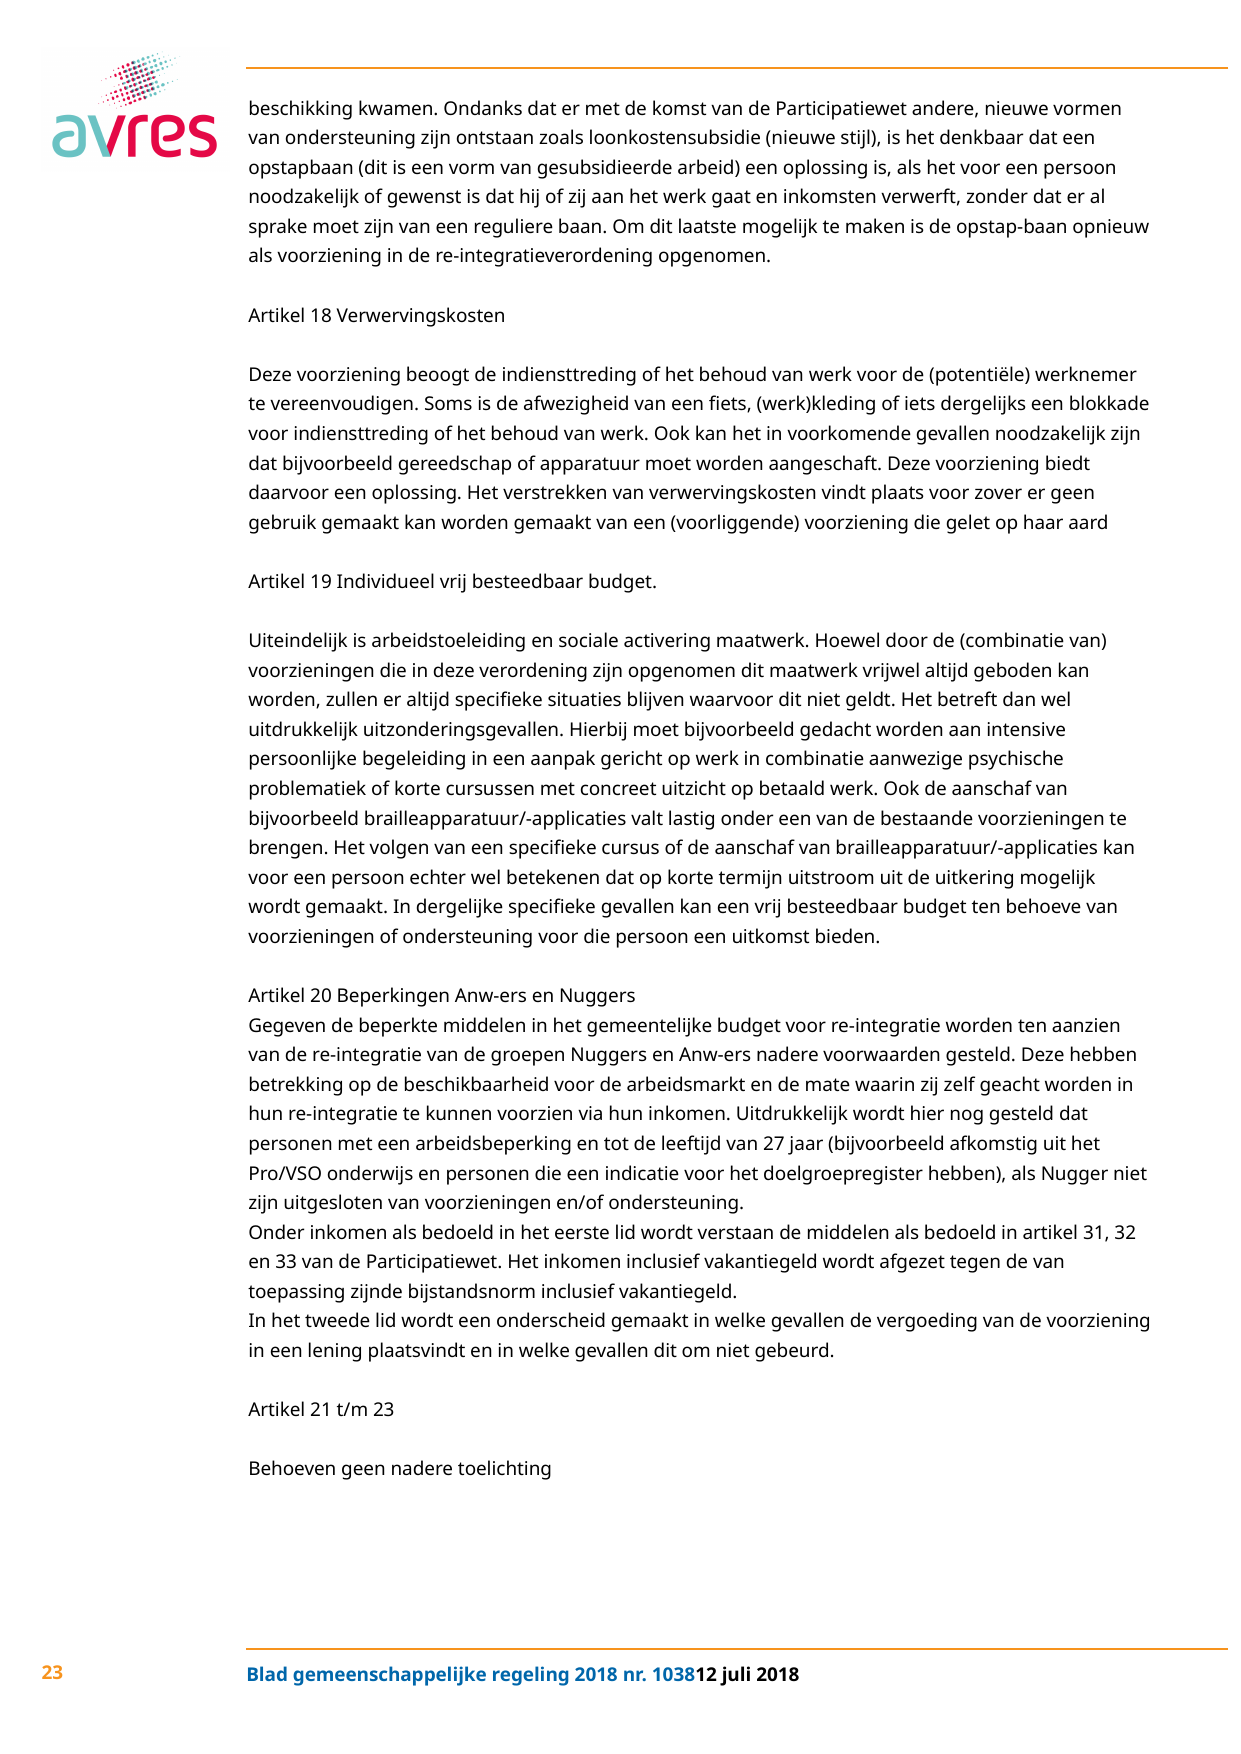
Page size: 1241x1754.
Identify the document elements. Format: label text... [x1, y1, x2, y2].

text beschikking kwamen. Ondanks dat er met de komst van de Participatiewet andere, nieuwe vormen van ondersteuning zijn ontstaan zoals loonkostensubsidie (nieuwe stijl), is het denkbaar dat een opstapbaan (dit is een vorm van gesubsidieerde arbeid) een oplossing is, als het voor een persoon noodzakelijk of gewenst is dat hij of zij aan het werk gaat en inkomsten verwerft, zonder dat er al sprake moet zijn van een reguliere baan. Om dit laatste mogelijk te maken is de opstap-baan opnieuw als voorziening in de re-integratieverordening opgenomen. [248, 95, 1152, 268]
picture [41, 47, 231, 172]
text Uiteindelijk is arbeidstoeleiding en sociale activering maatwerk. Hoewel door de (combinatie van) voorzieningen die in deze verordening zijn opgenomen dit maatwerk vrijwel altijd geboden kan worden, zullen er altijd specifieke situaties blijven waarvoor dit niet geldt. Het betreft dan wel uitdrukkelijk uitzonderingsgevallen. Hierbij moet bijvoorbeeld gedacht worden aan intensive persoonlijke begeleiding in een aanpak gericht op werk in combinatie aanwezige psychische problematiek of korte cursussen met concreet uitzicht op betaald werk. Ook de aanschaf van bijvoorbeeld brailleapparatuur/-applicaties valt lastig onder een van de bestaande voorzieningen te brengen. Het volgen van een specifieke cursus of de aanschaf van brailleapparatuur/-applicaties kan voor een persoon echter wel betekenen dat op korte termijn uitstroom uit de uitkering mogelijk wordt gemaakt. In dergelijke specifieke gevallen kan een vrij besteedbaar budget ten behoeve van voorzieningen of ondersteuning voor die persoon een uitkomst bieden. [248, 627, 1152, 949]
text Behoeven geen nadere toelichting [248, 1456, 1152, 1481]
text Deze voorziening beoogt de indiensttreding of het behoud van werk voor de (potentiële) werknemer te vereenvoudigen. Soms is de afwezigheid van een fiets, (werk)kleding of iets dergelijks een blokkade voor indiensttreding of het behoud van werk. Ook kan het in voorkomende gevallen noodzakelijk zijn dat bijvoorbeeld gereedschap of apparatuur moet worden aangeschaft. Deze voorziening biedt daarvoor een oplossing. Het verstrekken van verwervingskosten vindt plaats voor zover er geen gebruik gemaakt kan worden gemaakt van een (voorliggende) voorziening die gelet op haar aard [248, 361, 1152, 535]
text Artikel 20 Beperkingen Anw-ers en Nuggers [248, 982, 1152, 1008]
text In het tweede lid wordt een onderscheid gemaakt in welke gevallen de vergoeding van de voorziening in een lening plaatsvindt en in welke gevallen dit om niet gebeurd. [248, 1308, 1152, 1363]
text Onder inkomen als bedoeld in het eerste lid wordt verstaan de middelen als bedoeld in artikel 31, 32 en 33 van de Participatiewet. Het inkomen inclusief vakantiegeld wordt afgezet tegen de van toepassing zijnde bijstandsnorm inclusief vakantiegeld. [248, 1219, 1152, 1304]
text Gegeven de beperkte middelen in het gemeentelijke budget voor re-integratie worden ten aanzien van de re-integratie van de groepen Nuggers en Anw-ers nadere voorwaarden gesteld. Deze hebben betrekking op de beschikbaarheid voor de arbeidsmarkt en de mate waarin zij zelf geacht worden in hun re-integratie te kunnen voorzien via hun inkomen. Uitdrukkelijk wordt hier nog gesteld dat personen met een arbeidsbeperking en tot de leeftijd van 27 jaar (bijvoorbeeld afkomstig uit het Pro/VSO onderwijs en personen die een indicatie voor het doelgroepregister hebben), als Nugger niet zijn uitgesloten van voorzieningen en/of ondersteuning. [248, 1012, 1152, 1215]
text Artikel 21 t/m 23 [248, 1396, 1152, 1422]
text Artikel 18 Verwervingskosten [248, 302, 1152, 328]
text Artikel 19 Individueel vrij besteedbaar budget. [248, 568, 1152, 594]
